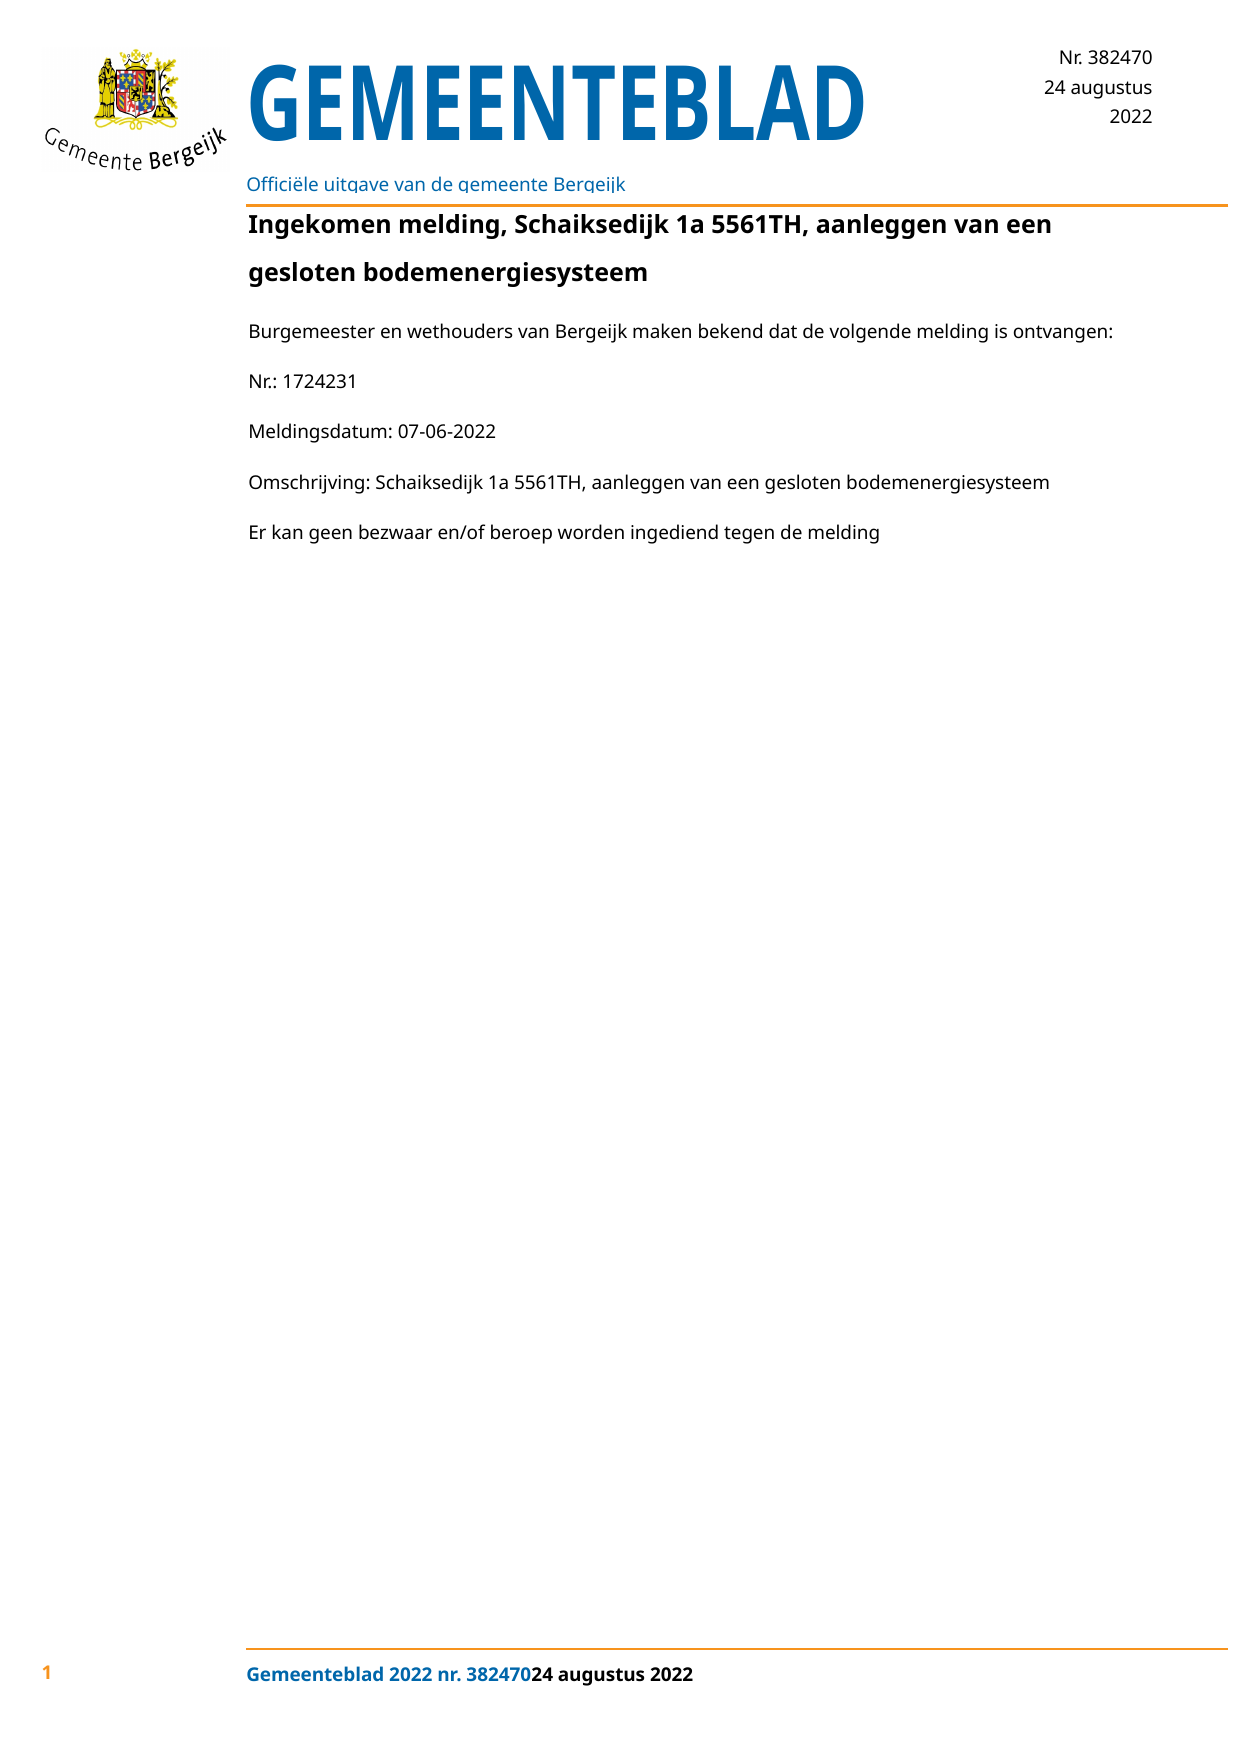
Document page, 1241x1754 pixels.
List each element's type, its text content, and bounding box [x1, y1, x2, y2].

text Nr.: 1724231 [248, 368, 1152, 394]
text Er kan geen bezwaar en/of beroep worden ingediend tegen de melding [248, 519, 1152, 545]
text Omschrijving: Schaiksedijk 1a 5561TH, aanleggen van een gesloten bodemenergiesysteem [248, 469, 1152, 495]
text Meldingsdatum: 07-06-2022 [248, 419, 1152, 444]
text Burgemeester en wethouders van Bergeijk maken bekend dat de volgende melding is ontvangen: [248, 318, 1152, 344]
text Ingekomen melding, Schaiksedijk 1a 5561TH, aanleggen van een gesloten bodemenergiesysteem [248, 207, 1152, 288]
picture [41, 47, 231, 172]
